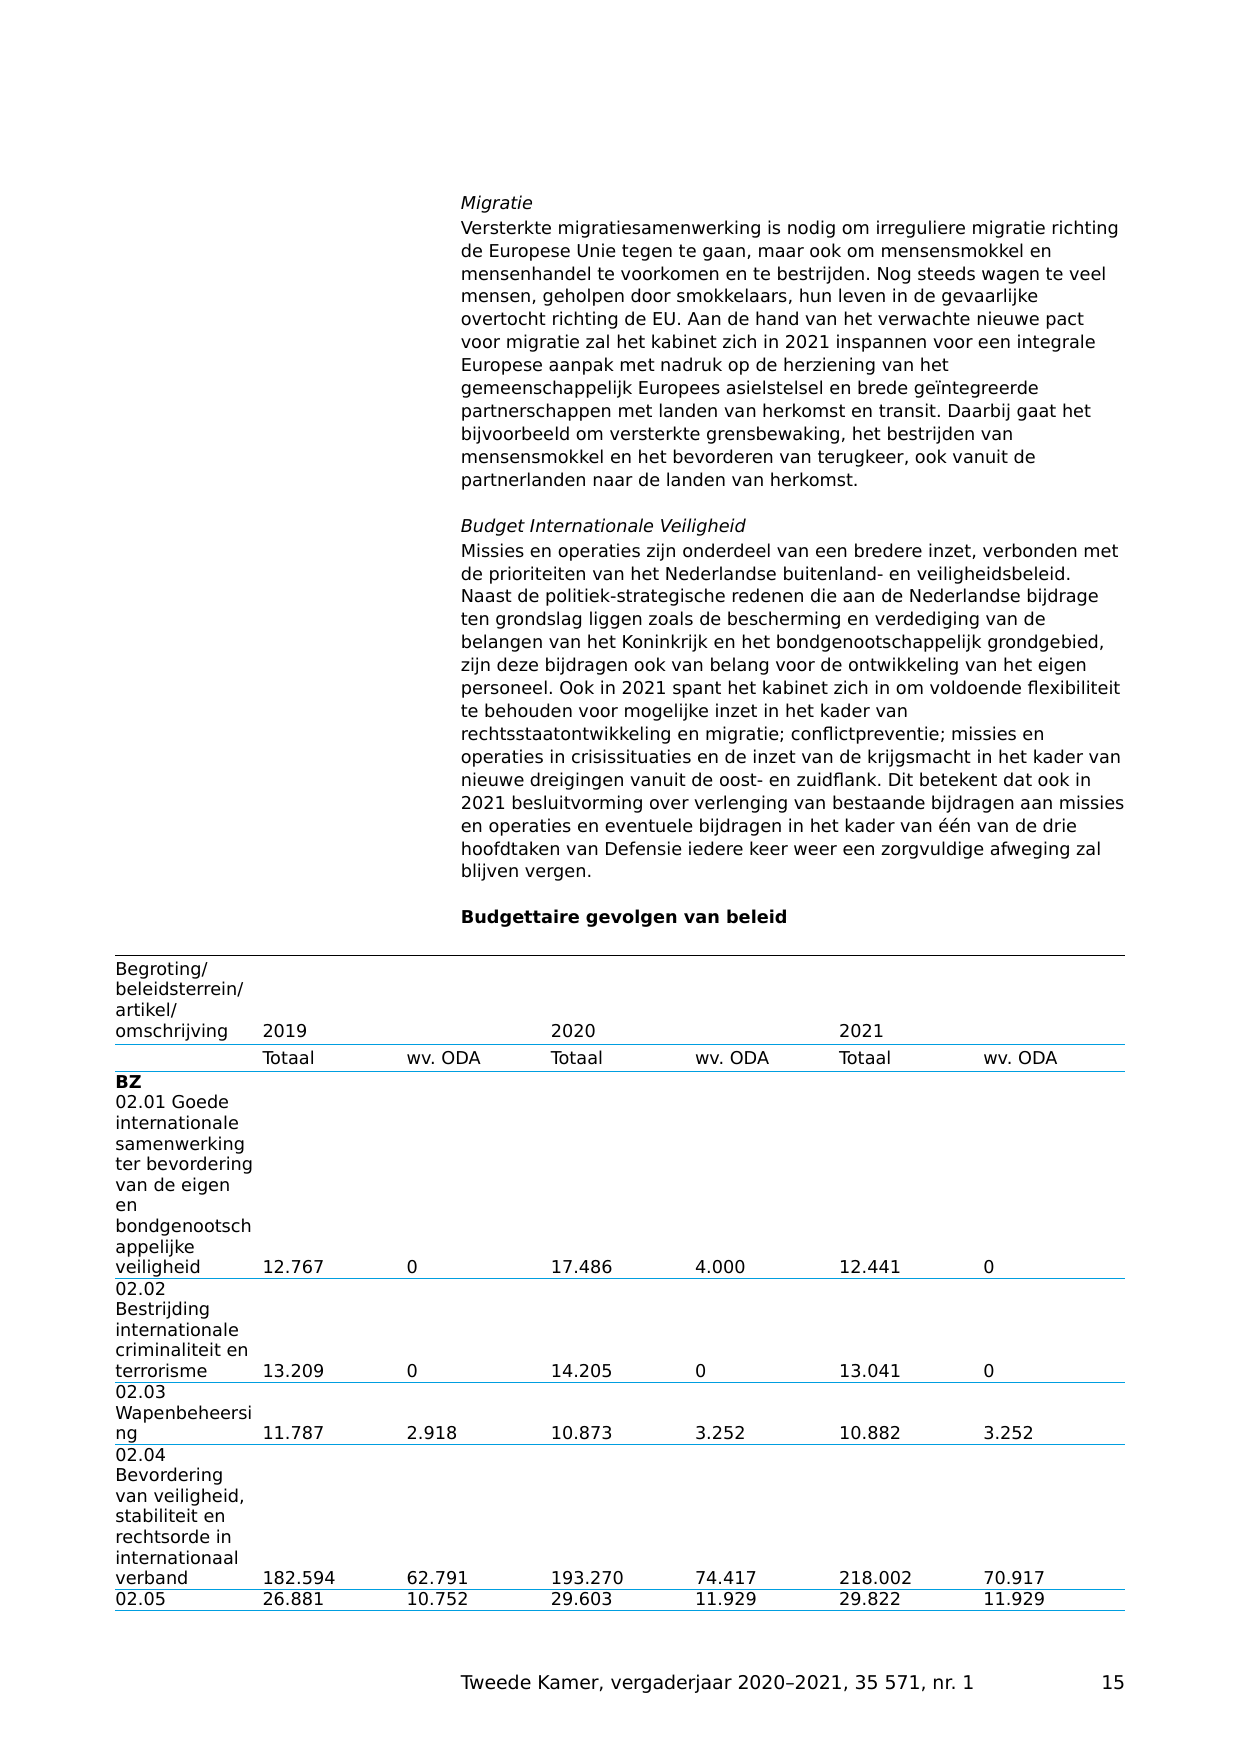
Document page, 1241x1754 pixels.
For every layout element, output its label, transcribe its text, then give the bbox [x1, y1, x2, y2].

table_cell 26.881 [259, 1590, 403, 1610]
table_cell 29.822 [836, 1590, 980, 1610]
table_header Tabel 2 Vrede, veiligheid en stabiliteit (bedragen x EUR 1 000) [115, 930, 1125, 955]
table_cell wv. ODA [404, 1045, 548, 1071]
text Missies en operaties zijn onderdeel van een bredere inzet, verbonden met de prioriteiten van het Nederlandse buitenland- en veiligheidsbeleid. Naast de politiek-strategische redenen die aan de Nederlandse bijdrage ten grondslag liggen zoals de bescherming en verdediging van de belangen van het Koninkrijk en het bondgenootschappelijk grondgebied, zijn deze bijdragen ook van belang voor de ontwikkeling van het eigen personeel. Ook in 2021 spant het kabinet zich in om voldoende flexibiliteit te behouden voor mogelijke inzet in het kader van rechtsstaatontwikkeling en migratie; conflictpreventie; missies en operaties in crisissituaties en de inzet van de krijgsmacht in het kader van nieuwe dreigingen vanuit de oost- en zuidflank. Dit betekent dat ook in 2021 besluitvorming over verlenging van bestaande bijdragen aan missies en operaties en eventuele bijdragen in het kader van één van de drie hoofdtaken van Defensie iedere keer weer een zorgvuldige afweging zal blijven vergen. [461, 539, 1125, 882]
table_cell wv. ODA [692, 1045, 836, 1071]
table_cell 14.205 [548, 1279, 692, 1382]
table_cell 0 [980, 1279, 1125, 1382]
table_cell [259, 1072, 403, 1092]
table_cell [404, 1072, 548, 1092]
table_cell 218.002 [836, 1445, 980, 1589]
text Migratie [461, 191, 1125, 214]
text Budgettaire gevolgen van beleid [461, 905, 1125, 928]
table_cell 70.917 [980, 1445, 1125, 1589]
table_cell [115, 1045, 259, 1071]
table_cell 62.791 [404, 1445, 548, 1589]
table_cell 2.918 [404, 1383, 548, 1444]
table_cell 29.603 [548, 1590, 692, 1610]
table_cell 02.01 Goede internationale samenwerking ter bevordering van de eigen en bondgenootschappelijke veiligheid [115, 1092, 259, 1278]
table_cell Totaal [259, 1045, 403, 1071]
table_cell Totaal [548, 1045, 692, 1071]
table_cell 3.252 [692, 1383, 836, 1444]
table_cell Begroting/beleidsterrein/artikel/omschrijving [115, 956, 259, 1044]
table_cell [548, 1072, 692, 1092]
text Versterkte migratiesamenwerking is nodig om irreguliere migratie richting de Europese Unie tegen te gaan, maar ook om mensensmokkel en mensenhandel te voorkomen en te bestrijden. Nog steeds wagen te veel mensen, geholpen door smokkelaars, hun leven in de gevaarlijke overtocht richting de EU. Aan de hand van het verwachte nieuwe pact voor migratie zal het kabinet zich in 2021 inspannen voor een integrale Europese aanpak met nadruk op de herziening van het gemeenschappelijk Europees asielstelsel en brede geïntegreerde partnerschappen met landen van herkomst en transit. Daarbij gaat het bijvoorbeeld om versterkte grensbewaking, het bestrijden van mensensmokkel en het bevorderen van terugkeer, ook vanuit de partnerlanden naar de landen van herkomst. [461, 216, 1125, 491]
table_cell 13.209 [259, 1279, 403, 1382]
table_cell 193.270 [548, 1445, 692, 1589]
table_cell 3.252 [980, 1383, 1125, 1444]
table_cell [836, 1072, 980, 1092]
table_cell 10.882 [836, 1383, 980, 1444]
table_cell 02.03 Wapenbeheersing [115, 1383, 259, 1444]
table_cell 02.02 Bestrijding internationale criminaliteit en terrorisme [115, 1279, 259, 1382]
table_cell Totaal [836, 1045, 980, 1071]
table_cell 10.873 [548, 1383, 692, 1444]
table_cell BZ [115, 1072, 259, 1092]
table_cell 0 [404, 1092, 548, 1278]
table_cell 2019 [259, 956, 548, 1044]
table_cell 4.000 [692, 1092, 836, 1278]
table_cell 2021 [836, 956, 1125, 1044]
table_cell 02.05 [115, 1590, 259, 1610]
table_cell 13.041 [836, 1279, 980, 1382]
table_cell 74.417 [692, 1445, 836, 1589]
table_cell 2020 [548, 956, 836, 1044]
table_cell wv. ODA [980, 1045, 1125, 1071]
table_cell 0 [980, 1092, 1125, 1278]
table_cell 0 [404, 1279, 548, 1382]
table_cell 12.441 [836, 1092, 980, 1278]
table_cell 11.787 [259, 1383, 403, 1444]
table_cell [692, 1072, 836, 1092]
table_cell 12.767 [259, 1092, 403, 1278]
table_cell 10.752 [404, 1590, 548, 1610]
table_cell [980, 1072, 1125, 1092]
table_cell 182.594 [259, 1445, 403, 1589]
text Budget Internationale Veiligheid [461, 514, 1125, 537]
table_cell 11.929 [692, 1590, 836, 1610]
table_cell 02.04 Bevordering van veiligheid, stabiliteit en rechtsorde in internationaal verband [115, 1445, 259, 1589]
table_cell 0 [692, 1279, 836, 1382]
table_cell 11.929 [980, 1590, 1125, 1610]
table_cell 17.486 [548, 1092, 692, 1278]
